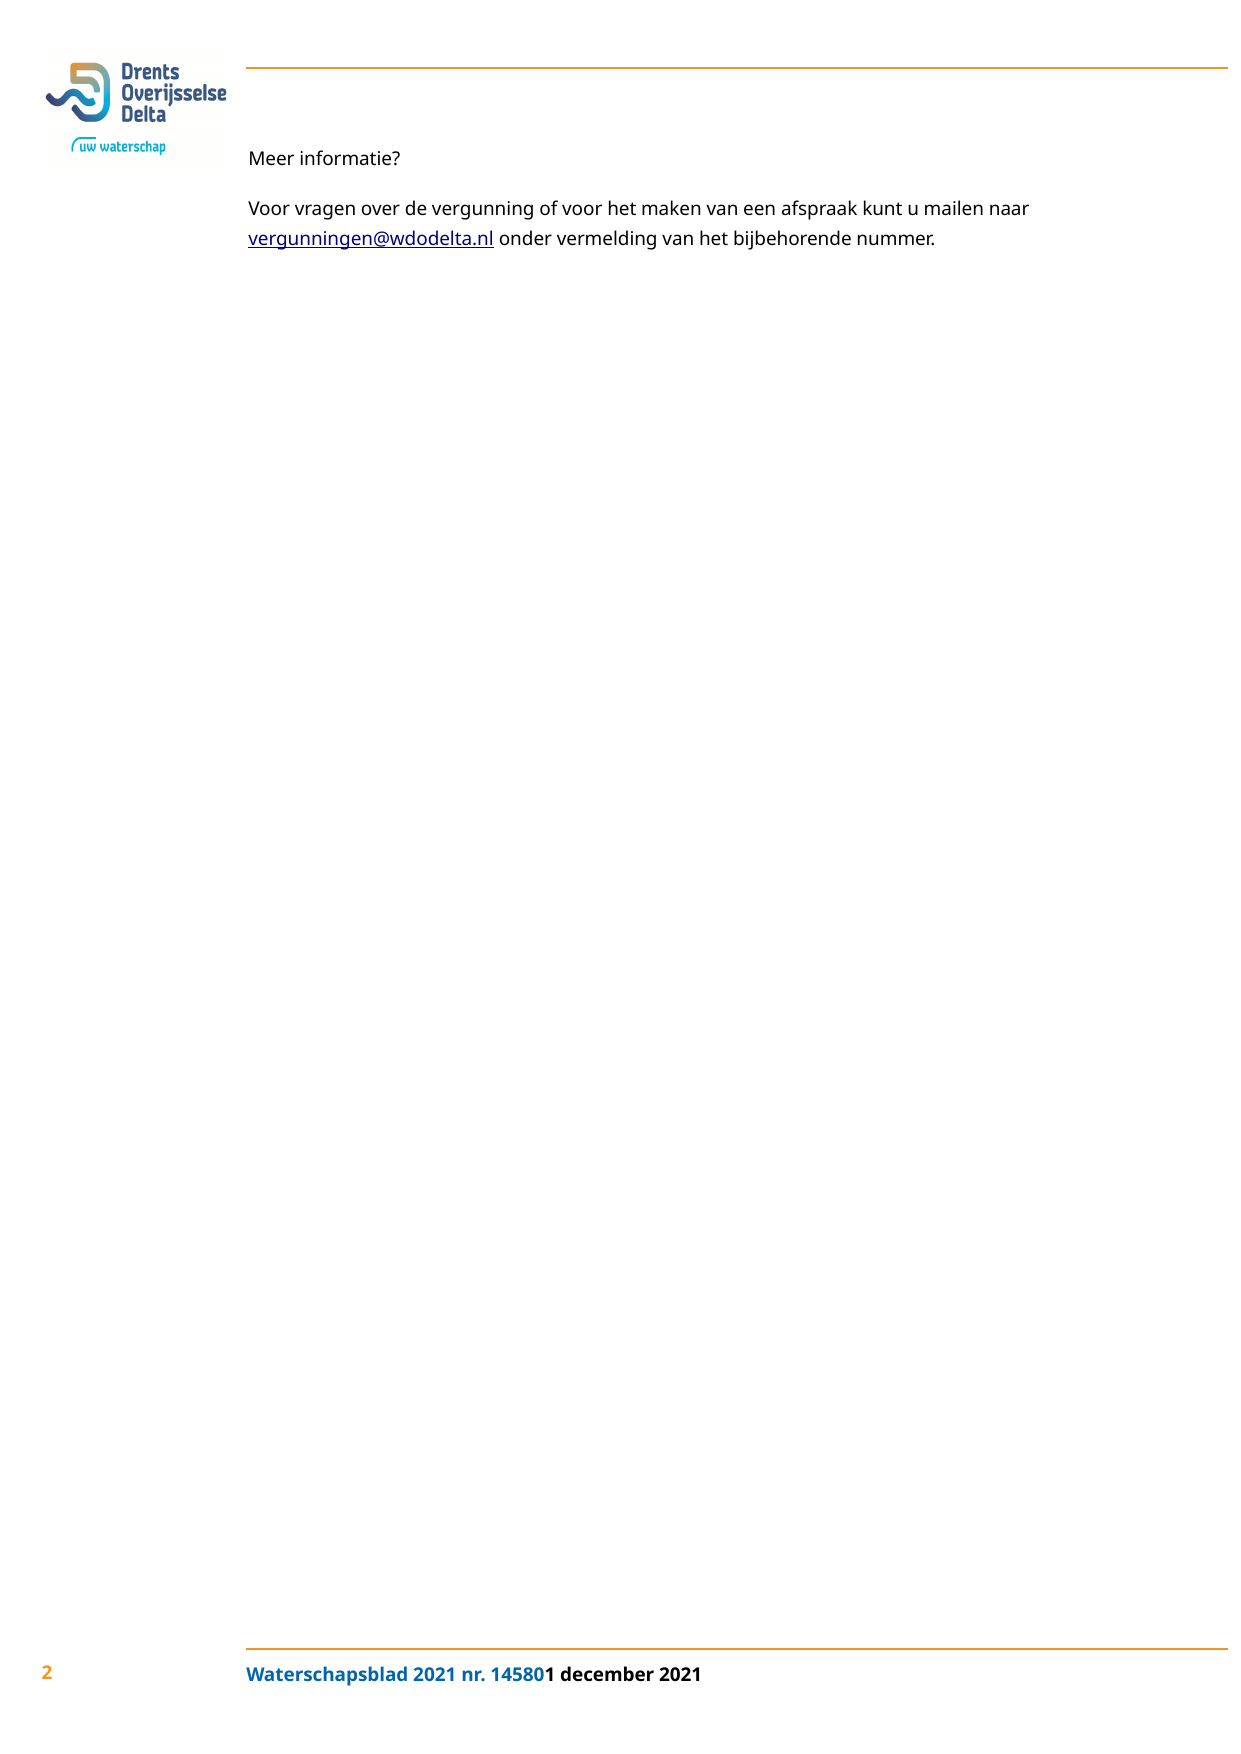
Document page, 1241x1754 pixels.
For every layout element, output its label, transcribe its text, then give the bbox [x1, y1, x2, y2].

text Voor vragen over de vergunning of voor het maken van een afspraak kunt u mailen naar vergunningen@wdodelta.nl onder vermelding van het bijbehorende nummer. [248, 196, 1152, 251]
picture [41, 47, 231, 172]
text Meer informatie? [248, 145, 1152, 171]
